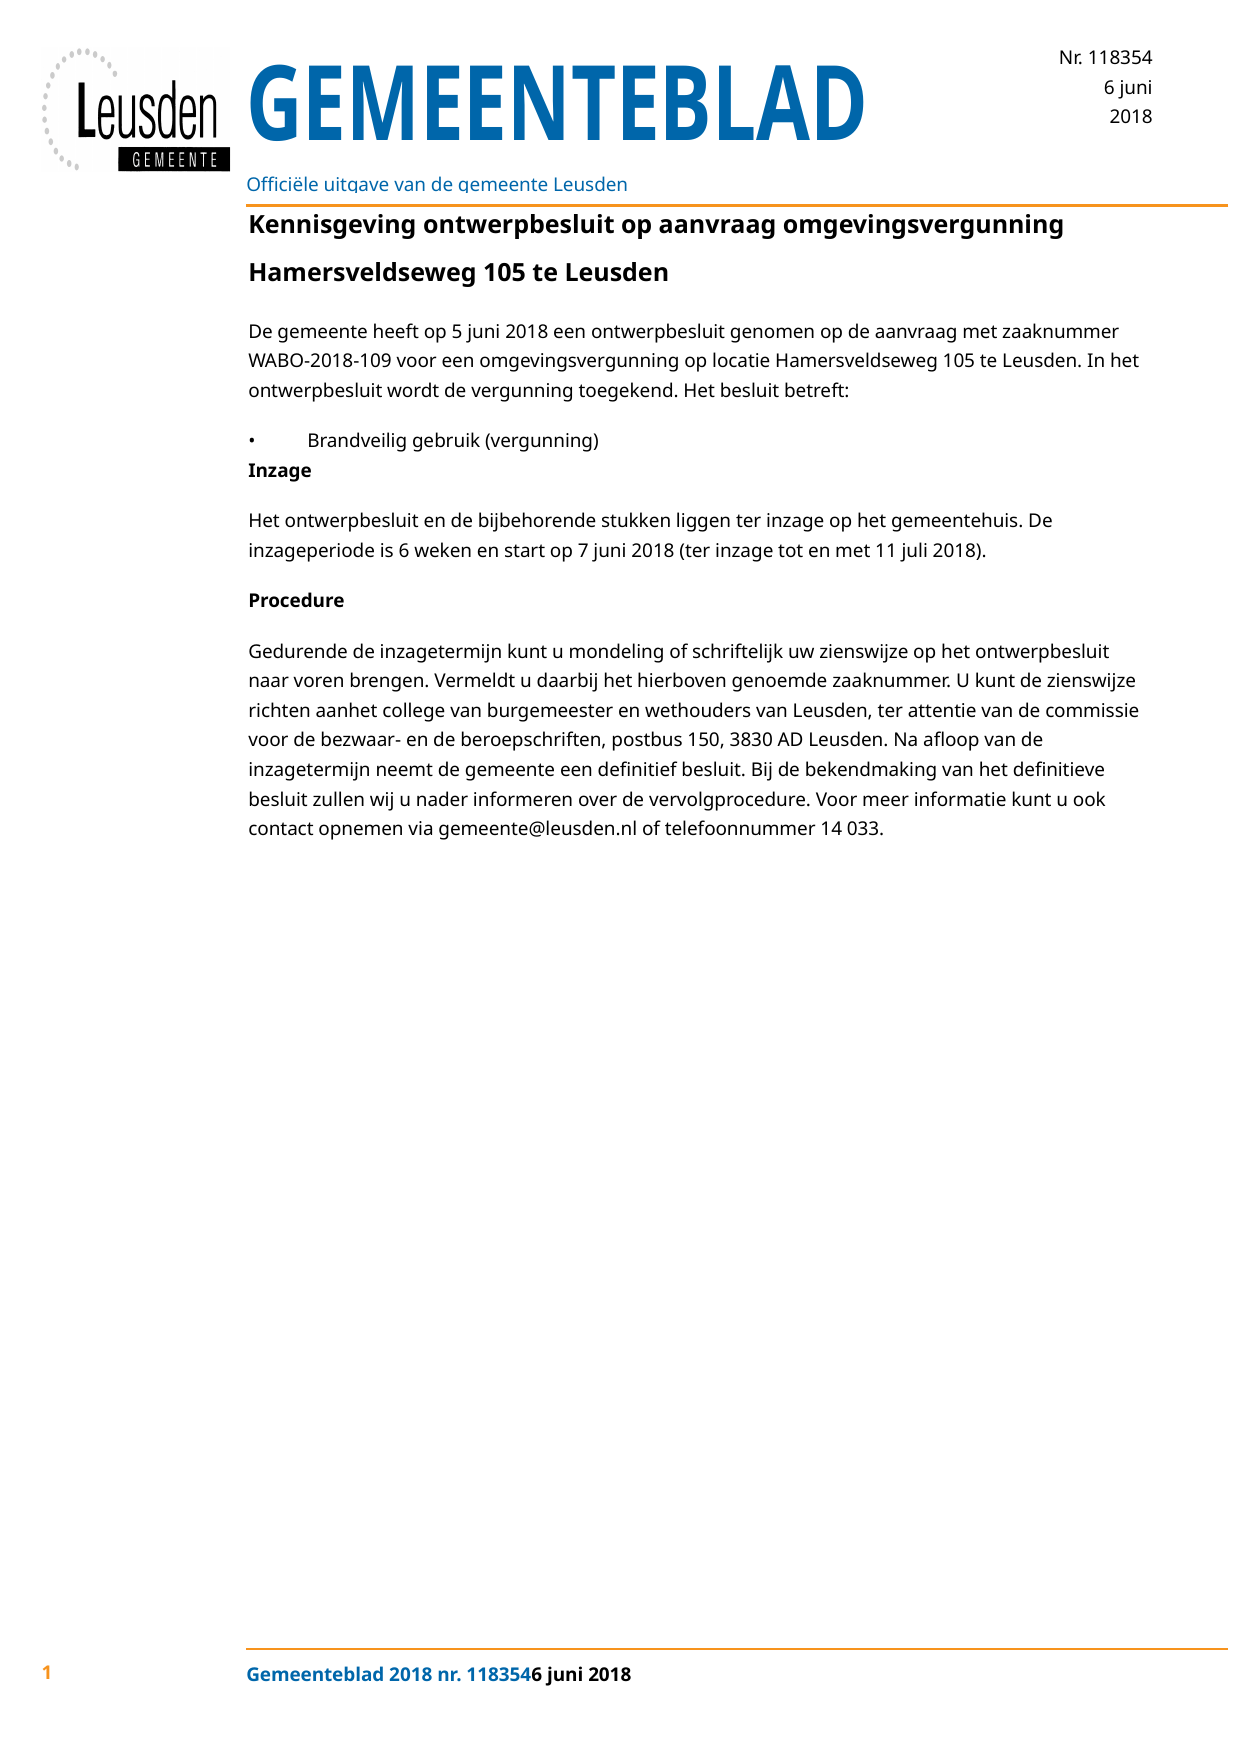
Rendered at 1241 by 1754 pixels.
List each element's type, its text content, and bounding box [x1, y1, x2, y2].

text Procedure [248, 587, 1152, 613]
text Inzage [248, 457, 1152, 483]
picture [41, 47, 231, 172]
text Gedurende de inzagetermijn kunt u mondeling of schriftelijk uw zienswijze op het ontwerpbesluit naar voren brengen. Vermeldt u daarbij het hierboven genoemde zaaknummer. U kunt de zienswijze richten aanhet college van burgemeester en wethouders van Leusden, ter attentie van de commissie voor de bezwaar- en de beroepschriften, postbus 150, 3830 AD Leusden. Na afloop van de inzagetermijn neemt de gemeente een definitief besluit. Bij de bekendmaking van het definitieve besluit zullen wij u nader informeren over de vervolgprocedure. Voor meer informatie kunt u ook contact opnemen via gemeente@leusden.nl of telefoonnummer 14 033. [248, 638, 1152, 841]
list Brandveilig gebruik (vergunning) [248, 427, 1152, 453]
text Kennisgeving ontwerpbesluit op aanvraag omgevingsvergunning Hamersveldseweg 105 te Leusden [248, 207, 1152, 288]
text Het ontwerpbesluit en de bijbehorende stukken liggen ter inzage op het gemeentehuis. De inzageperiode is 6 weken en start op 7 juni 2018 (ter inzage tot en met 11 juli 2018). [248, 507, 1152, 563]
text De gemeente heeft op 5 juni 2018 een ontwerpbesluit genomen op de aanvraag met zaaknummer WABO-2018-109 voor een omgevingsvergunning op locatie Hamersveldseweg 105 te Leusden. In het ontwerpbesluit wordt de vergunning toegekend. Het besluit betreft: [248, 318, 1152, 403]
